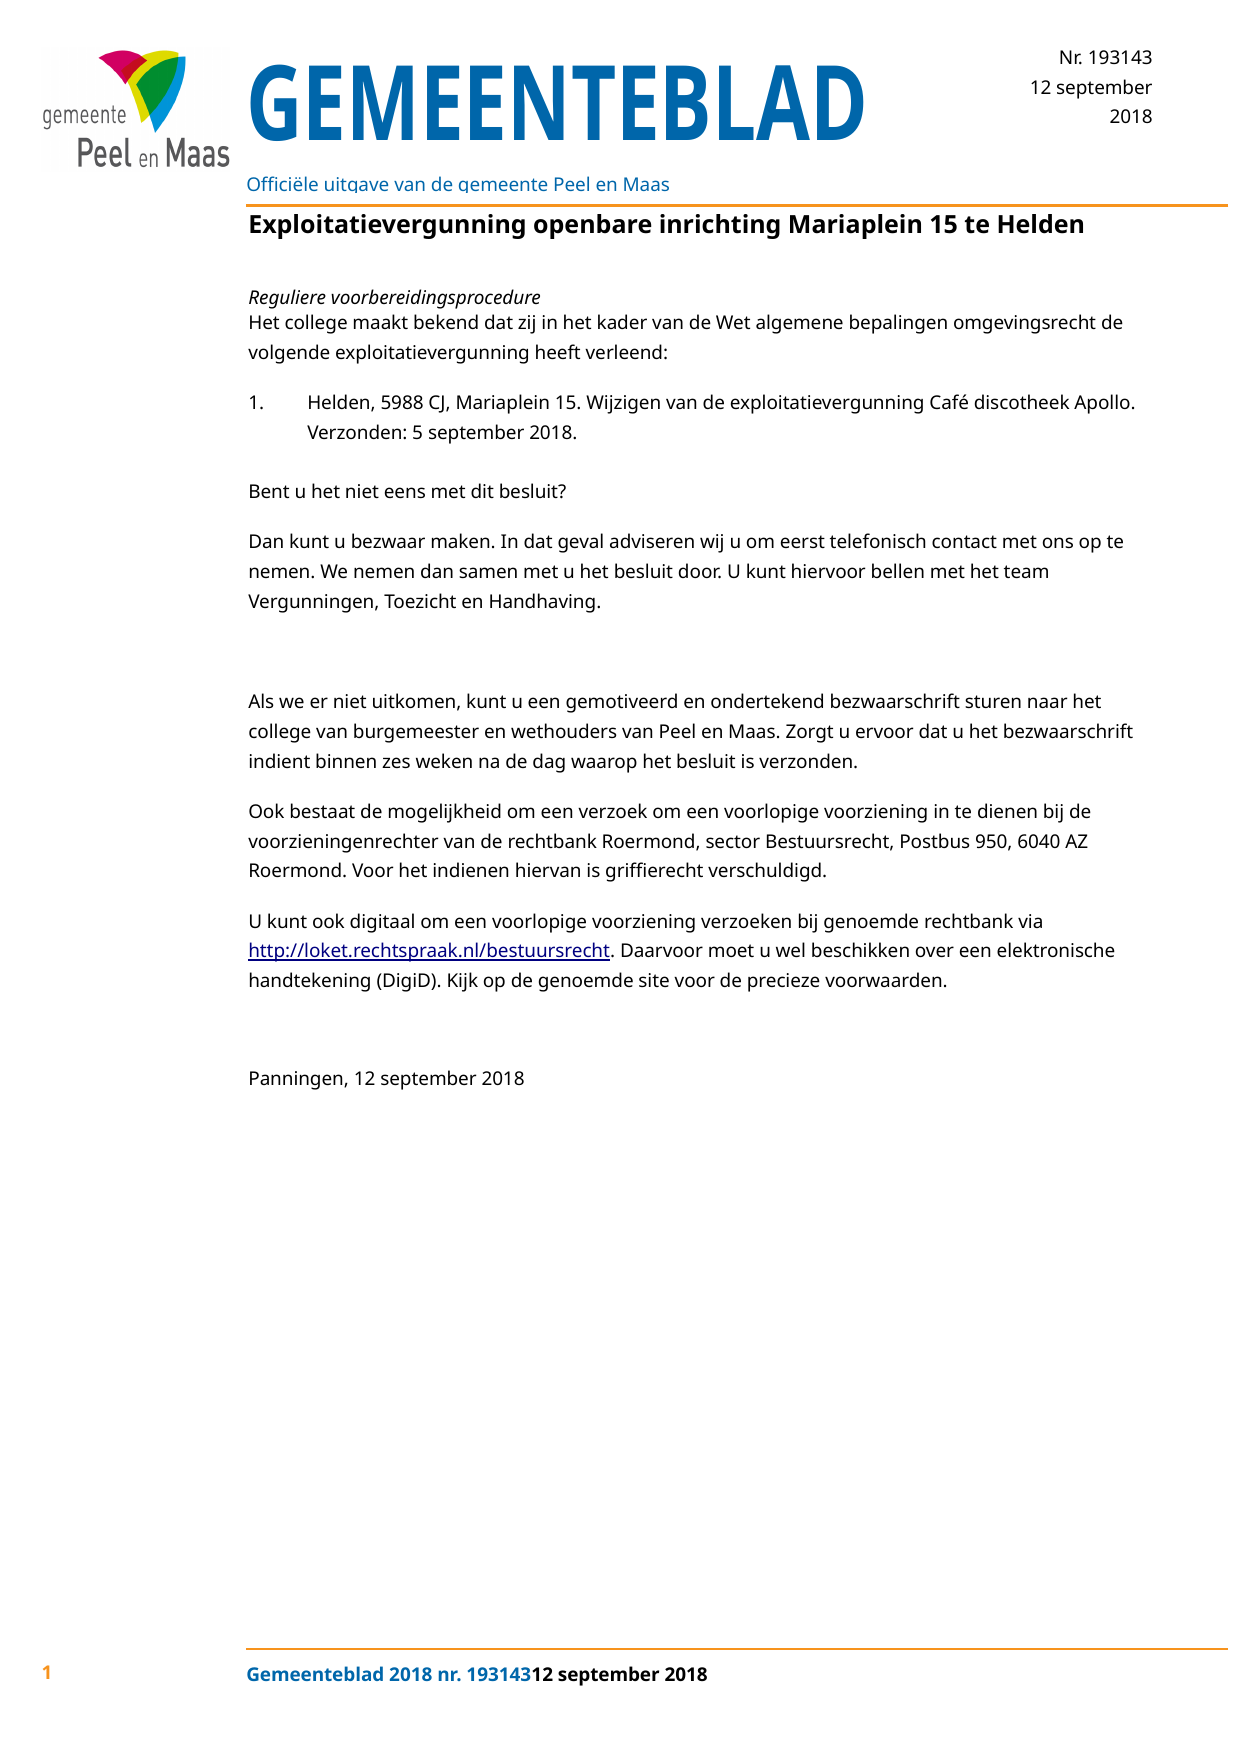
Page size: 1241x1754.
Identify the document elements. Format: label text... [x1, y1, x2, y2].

text Het college maakt bekend dat zij in het kader van de Wet algemene bepalingen omgevingsrecht de volgende exploitatievergunning heeft verleend: [248, 309, 1152, 365]
text U kunt ook digitaal om een voorlopige voorziening verzoeken bij genoemde rechtbank via http://loket.rechtspraak.nl/bestuursrecht. Daarvoor moet u wel beschikken over een elektronische handtekening (DigiD). Kijk op de genoemde site voor de precieze voorwaarden. [248, 908, 1152, 993]
text Exploitatievergunning openbare inrichting Mariaplein 15 te Helden [248, 207, 1152, 241]
text Als we er niet uitkomen, kunt u een gemotiveerd en ondertekend bezwaarschrift sturen naar het college van burgemeester en wethouders van Peel en Maas. Zorgt u ervoor dat u het bezwaarschrift indient binnen zes weken na de dag waarop het besluit is verzonden. [248, 689, 1152, 774]
text Panningen, 12 september 2018 [248, 1065, 1152, 1091]
text Bent u het niet eens met dit besluit? [248, 478, 1152, 504]
text Dan kunt u bezwaar maken. In dat geval adviseren wij u om eerst telefonisch contact met ons op te nemen. We nemen dan samen met u het besluit door. U kunt hiervoor bellen met het team Vergunningen, Toezicht en Handhaving. [248, 529, 1152, 614]
list Helden, 5988 CJ, Mariaplein 15. Wijzigen van de exploitatievergunning Café discotheek Apollo. Verzonden: 5 september 2018. [248, 389, 1152, 445]
text Reguliere voorbereidingsprocedure [248, 284, 1152, 309]
picture [41, 47, 231, 172]
text Ook bestaat de mogelijkheid om een verzoek om een voorlopige voorziening in te dienen bij de voorzieningenrechter van de rechtbank Roermond, sector Bestuursrecht, Postbus 950, 6040 AZ Roermond. Voor het indienen hiervan is griffierecht verschuldigd. [248, 798, 1152, 883]
